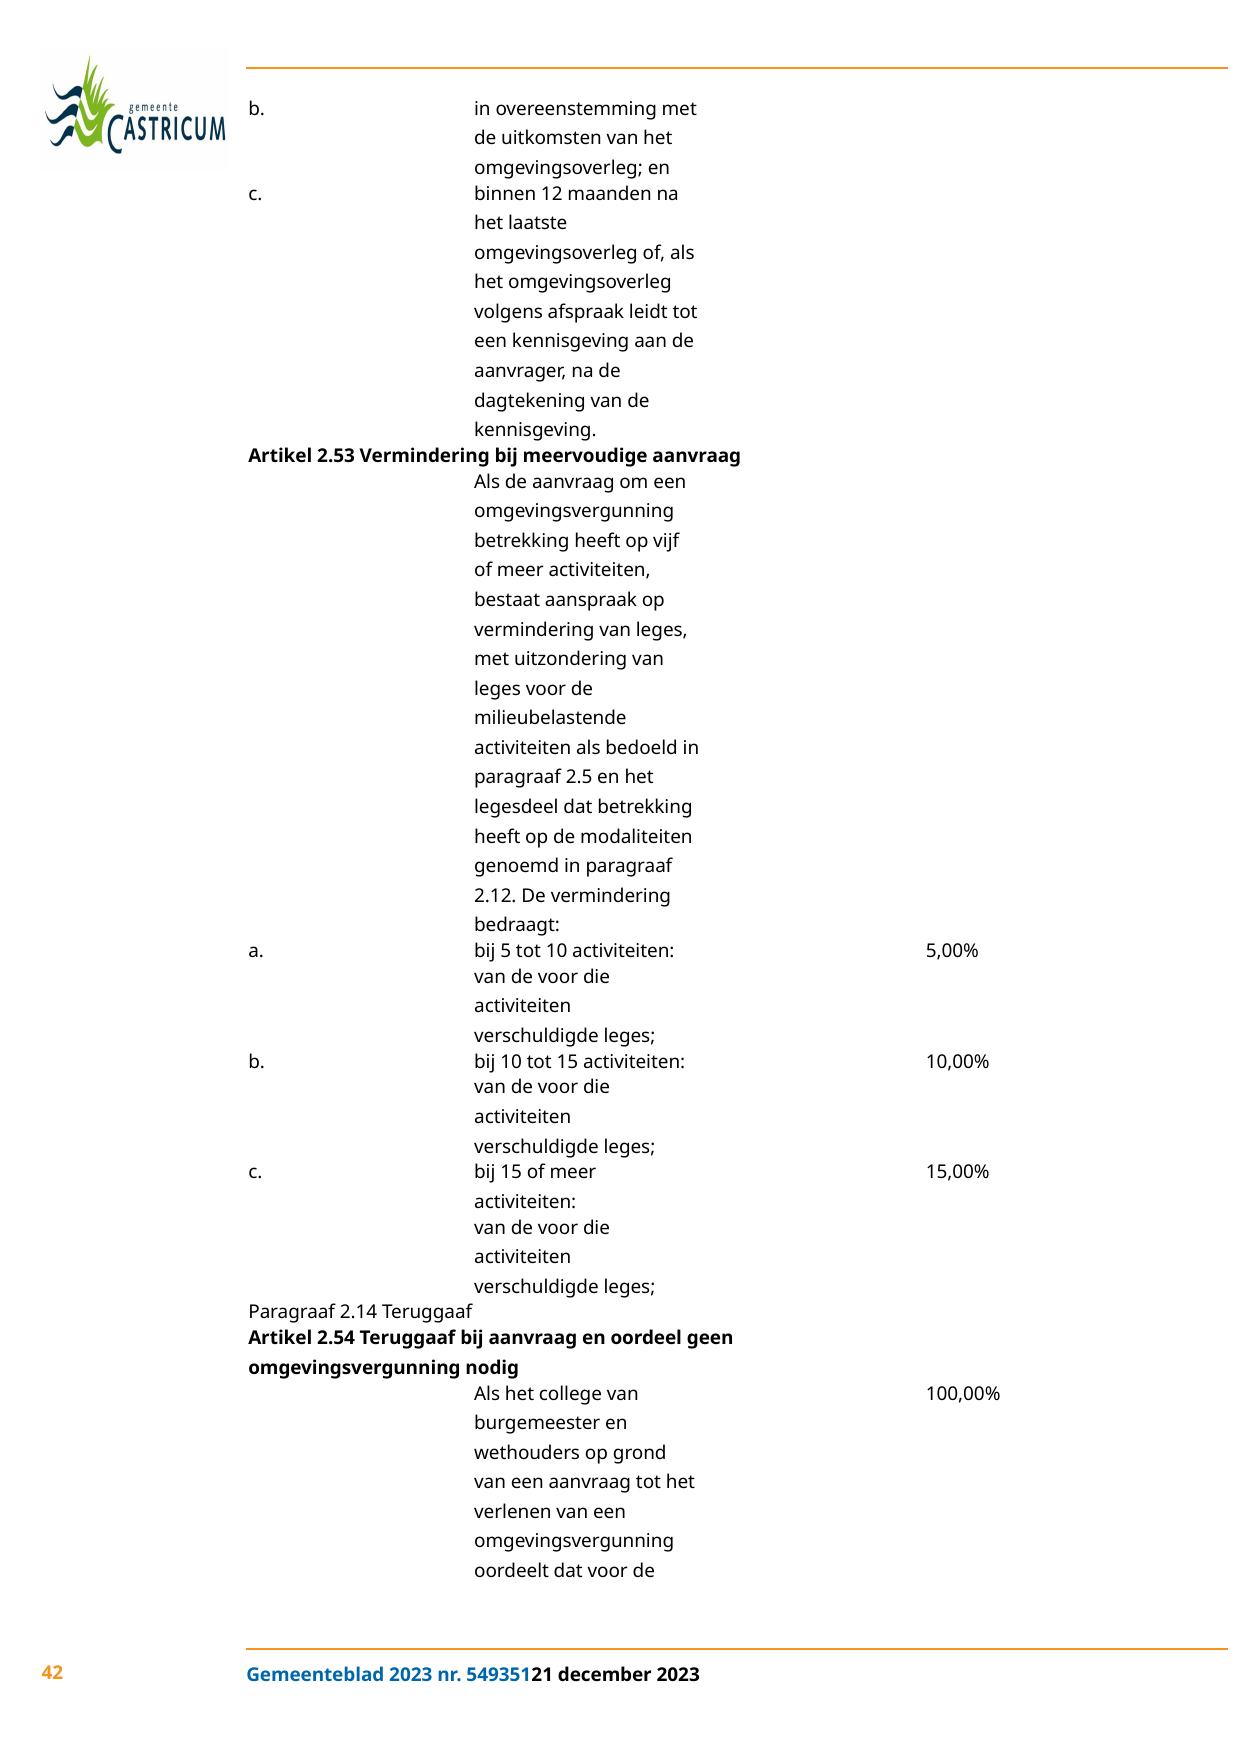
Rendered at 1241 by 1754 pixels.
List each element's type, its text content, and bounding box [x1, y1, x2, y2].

table_cell van de voor die activiteiten verschuldigde leges; [474, 1214, 700, 1299]
table_cell 100,00% [926, 1380, 1152, 1583]
table_cell a. [248, 937, 474, 963]
table_cell [926, 180, 1152, 442]
table_cell binnen 12 maanden na het laatste omgevingsoverleg of, als het omgevingsoverleg volgens afspraak leidt tot een kennisgeving aan de aanvrager, na de dagtekening van de kennisgeving. [474, 180, 700, 442]
table_cell [926, 468, 1152, 937]
table_cell [926, 442, 1152, 468]
table_cell [700, 1380, 926, 1583]
table_cell b. [248, 95, 474, 180]
table_cell [700, 1048, 926, 1074]
table_cell b. [248, 1048, 474, 1074]
table_cell [926, 1074, 1152, 1158]
table_cell van de voor die activiteiten verschuldigde leges; [474, 963, 700, 1048]
table_cell van de voor die activiteiten verschuldigde leges; [474, 1074, 700, 1158]
table_cell 5,00% [926, 937, 1152, 963]
table_cell 15,00% [926, 1159, 1152, 1214]
table_cell [248, 1074, 474, 1158]
table_cell bij 5 tot 10 activiteiten: [474, 937, 700, 963]
table_cell in overeenstemming met de uitkomsten van het omgevingsoverleg; en [474, 95, 700, 180]
table_cell [248, 1214, 474, 1299]
table_cell [926, 963, 1152, 1048]
picture [41, 47, 231, 172]
table_cell [700, 1214, 926, 1299]
table_cell Als de aanvraag om een omgevingsvergunning betrekking heeft op vijf of meer activiteiten, bestaat aanspraak op vermindering van leges, met uitzondering van leges voor de milieubelastende activiteiten als bedoeld in paragraaf 2.5 en het legesdeel dat betrekking heeft op de modaliteiten genoemd in paragraaf 2.12. De vermindering bedraagt: [474, 468, 700, 937]
table_cell [926, 95, 1152, 180]
table_cell c. [248, 180, 474, 442]
table_cell 10,00% [926, 1048, 1152, 1074]
table_cell [700, 963, 926, 1048]
table_cell [700, 95, 926, 180]
table_cell [700, 937, 926, 963]
table_cell [248, 1380, 474, 1583]
table_cell [700, 180, 926, 442]
table_cell Als het college van burgemeester en wethouders op grond van een aanvraag tot het verlenen van een omgevingsvergunning oordeelt dat voor de [474, 1380, 700, 1583]
table_cell [248, 468, 474, 937]
table_cell [700, 1159, 926, 1214]
table_cell [926, 1214, 1152, 1299]
table_cell [700, 1074, 926, 1158]
table_cell Paragraaf 2.14 Teruggaaf [248, 1299, 1152, 1324]
table_cell [926, 1325, 1152, 1380]
table_cell Artikel 2.54 Teruggaaf bij aanvraag en oordeel geen omgevingsvergunning nodig [248, 1325, 926, 1380]
table_cell [248, 963, 474, 1048]
table_cell bij 15 of meer activiteiten: [474, 1159, 700, 1214]
table_cell [700, 468, 926, 937]
table_cell bij 10 tot 15 activiteiten: [474, 1048, 700, 1074]
table_cell Artikel 2.53 Vermindering bij meervoudige aanvraag [248, 442, 926, 468]
table_cell c. [248, 1159, 474, 1214]
